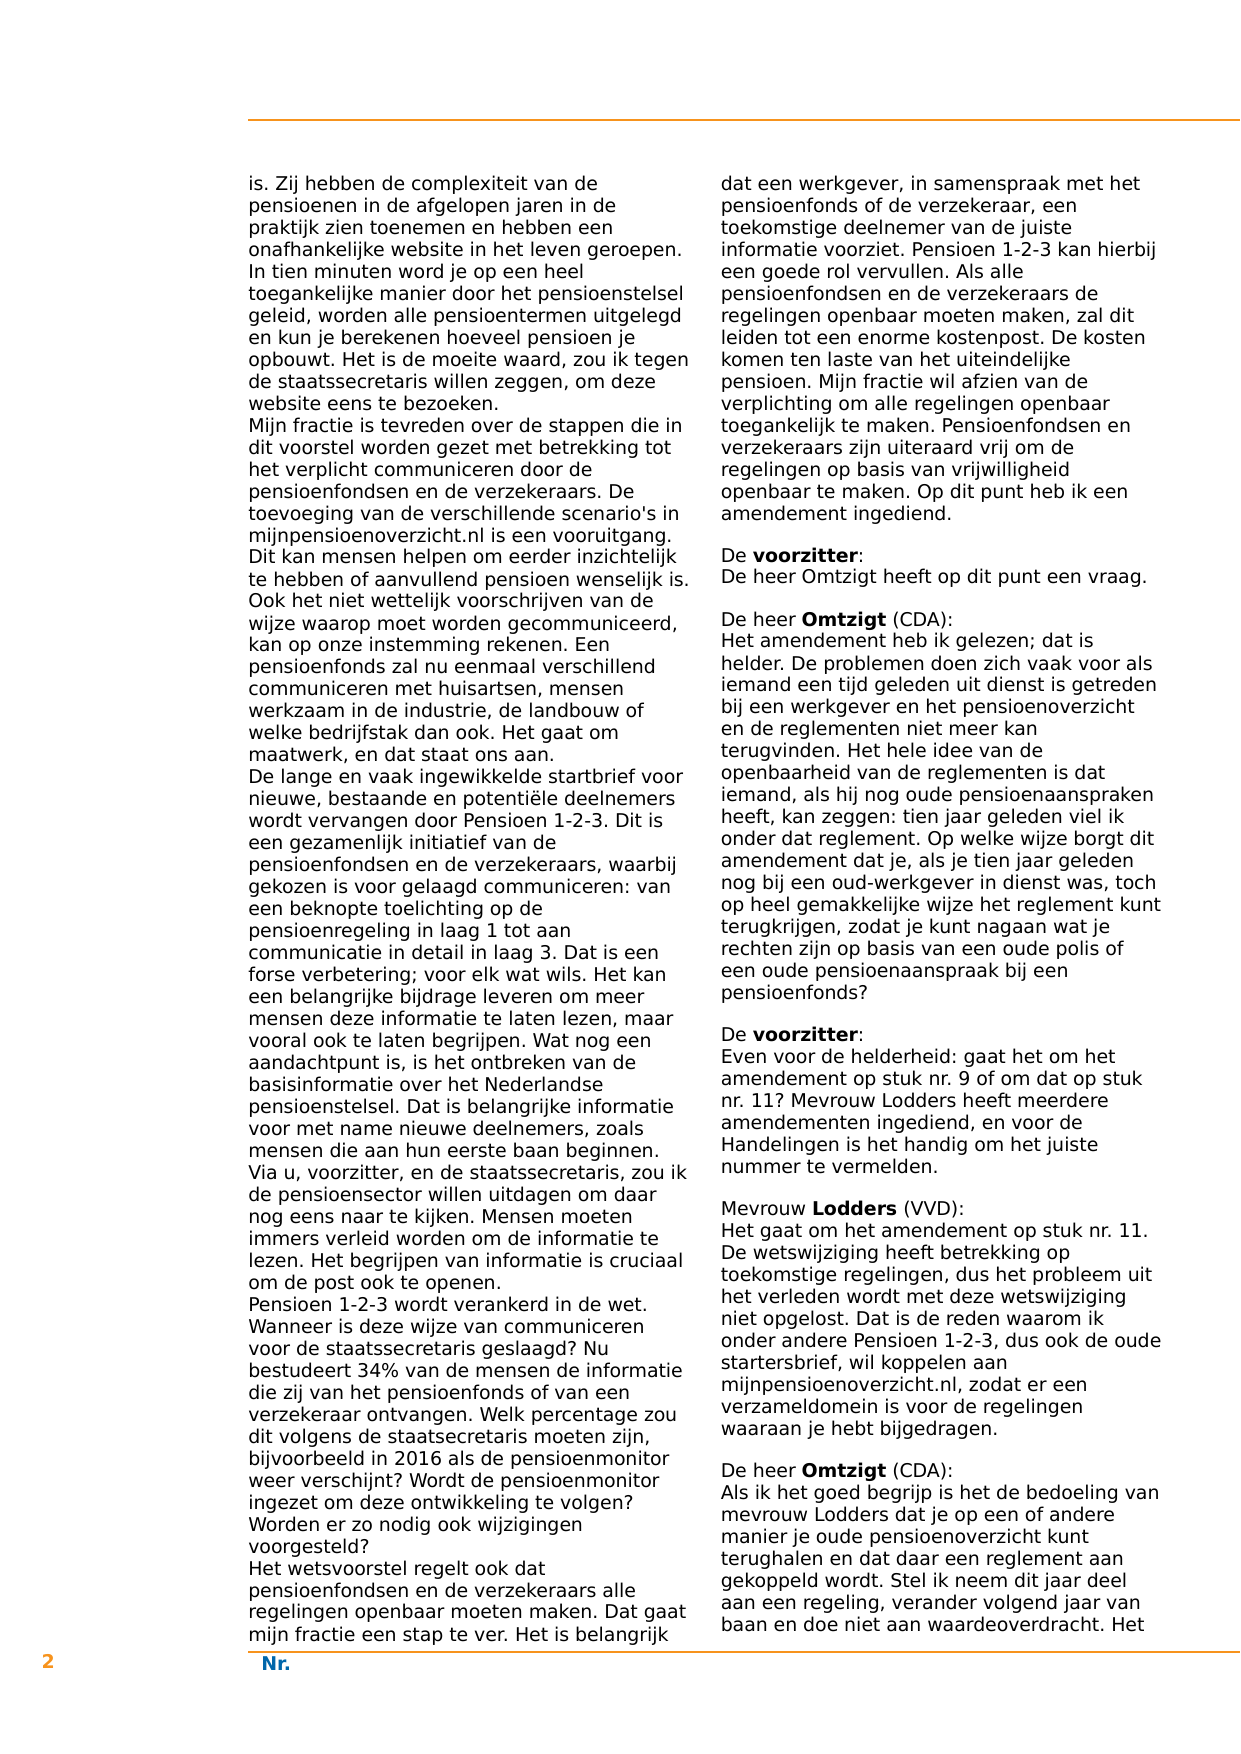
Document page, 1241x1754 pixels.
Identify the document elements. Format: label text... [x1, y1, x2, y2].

text Het gaat om het amendement op stuk nr. 11. De wetswijziging heeft betrekking op toekomstige regelingen, dus het probleem uit het verleden wordt met deze wetswijziging niet opgelost. Dat is de reden waarom ik onder andere Pensioen 1-2-3, dus ook de oude startersbrief, wil koppelen aan mijnpensioenoverzicht.nl, zodat er een verzameldomein is voor de regelingen waaraan je hebt bijgedragen. [721, 1220, 1163, 1440]
text De heer Omtzigt (CDA): [721, 1460, 1163, 1482]
text Mijn fractie is tevreden over de stappen die in dit voorstel worden gezet met betrekking tot het verplicht communiceren door de pensioenfondsen en de verzekeraars. De toevoeging van de verschillende scenario's in mijnpensioenoverzicht.nl is een vooruitgang. Dit kan mensen helpen om eerder inzichtelijk te hebben of aanvullend pensioen wenselijk is. Ook het niet wettelijk voorschrijven van de wijze waarop moet worden gecommuniceerd, kan op onze instemming rekenen. Een pensioenfonds zal nu eenmaal verschillend communiceren met huisartsen, mensen werkzaam in de industrie, de landbouw of welke bedrijfstak dan ook. Het gaat om maatwerk, en dat staat ons aan. [248, 414, 691, 766]
text Als ik het goed begrijp is het de bedoeling van mevrouw Lodders dat je op een of andere manier je oude pensioenoverzicht kunt terughalen en dat daar een reglement aan gekoppeld wordt. Stel ik neem dit jaar deel aan een regeling, verander volgend jaar van baan en doe niet aan waardeoverdracht. Het [721, 1482, 1163, 1636]
text Het wetsvoorstel regelt ook dat pensioenfondsen en de verzekeraars alle regelingen openbaar moeten maken. Dat gaat mijn fractie een stap te ver. Het is belangrijk [248, 1557, 691, 1645]
text is. Zij hebben de complexiteit van de pensioenen in de afgelopen jaren in de praktijk zien toenemen en hebben een onafhankelijke website in het leven geroepen. In tien minuten word je op een heel toegankelijke manier door het pensioenstelsel geleid, worden alle pensioentermen uitgelegd en kun je berekenen hoeveel pensioen je opbouwt. Het is de moeite waard, zou ik tegen de staatssecretaris willen zeggen, om deze website eens te bezoeken. [248, 173, 691, 414]
text De lange en vaak ingewikkelde startbrief voor nieuwe, bestaande en potentiële deelnemers wordt vervangen door Pensioen 1-2-3. Dit is een gezamenlijk initiatief van de pensioenfondsen en de verzekeraars, waarbij gekozen is voor gelaagd communiceren: van een beknopte toelichting op de pensioenregeling in laag 1 tot aan communicatie in detail in laag 3. Dat is een forse verbetering; voor elk wat wils. Het kan een belangrijke bijdrage leveren om meer mensen deze informatie te laten lezen, maar vooral ook te laten begrijpen. Wat nog een aandachtpunt is, is het ontbreken van de basisinformatie over het Nederlandse pensioenstelsel. Dat is belangrijke informatie voor met name nieuwe deelnemers, zoals mensen die aan hun eerste baan beginnen. Via u, voorzitter, en de staatssecretaris, zou ik de pensioensector willen uitdagen om daar nog eens naar te kijken. Mensen moeten immers verleid worden om de informatie te lezen. Het begrijpen van informatie is cruciaal om de post ook te openen. [248, 766, 691, 1294]
text De heer Omtzigt heeft op dit punt een vraag. [721, 566, 1163, 588]
text De heer Omtzigt (CDA): [721, 608, 1163, 630]
text De voorzitter: [721, 1024, 1163, 1046]
text De voorzitter: [721, 544, 1163, 566]
text Pensioen 1-2-3 wordt verankerd in de wet. Wanneer is deze wijze van communiceren voor de staatssecretaris geslaagd? Nu bestudeert 34% van de mensen de informatie die zij van het pensioenfonds of van een verzekeraar ontvangen. Welk percentage zou dit volgens de staatsecretaris moeten zijn, bijvoorbeeld in 2016 als de pensioenmonitor weer verschijnt? Wordt de pensioenmonitor ingezet om deze ontwikkeling te volgen? Worden er zo nodig ook wijzigingen voorgesteld? [248, 1294, 691, 1557]
text Even voor de helderheid: gaat het om het amendement op stuk nr. 9 of om dat op stuk nr. 11? Mevrouw Lodders heeft meerdere amendementen ingediend, en voor de Handelingen is het handig om het juiste nummer te vermelden. [721, 1046, 1163, 1178]
text Mevrouw Lodders (VVD): [721, 1198, 1163, 1220]
text dat een werkgever, in samenspraak met het pensioenfonds of de verzekeraar, een toekomstige deelnemer van de juiste informatie voorziet. Pensioen 1-2-3 kan hierbij een goede rol vervullen. Als alle pensioenfondsen en de verzekeraars de regelingen openbaar moeten maken, zal dit leiden tot een enorme kostenpost. De kosten komen ten laste van het uiteindelijke pensioen. Mijn fractie wil afzien van de verplichting om alle regelingen openbaar toegankelijk te maken. Pensioenfondsen en verzekeraars zijn uiteraard vrij om de regelingen op basis van vrijwilligheid openbaar te maken. Op dit punt heb ik een amendement ingediend. [721, 173, 1163, 524]
text Het amendement heb ik gelezen; dat is helder. De problemen doen zich vaak voor als iemand een tijd geleden uit dienst is getreden bij een werkgever en het pensioenoverzicht en de reglementen niet meer kan terugvinden. Het hele idee van de openbaarheid van de reglementen is dat iemand, als hij nog oude pensioenaanspraken heeft, kan zeggen: tien jaar geleden viel ik onder dat reglement. Op welke wijze borgt dit amendement dat je, als je tien jaar geleden nog bij een oud-werkgever in dienst was, toch op heel gemakkelijke wijze het reglement kunt terugkrijgen, zodat je kunt nagaan wat je rechten zijn op basis van een oude polis of een oude pensioenaanspraak bij een pensioenfonds? [721, 630, 1163, 1004]
